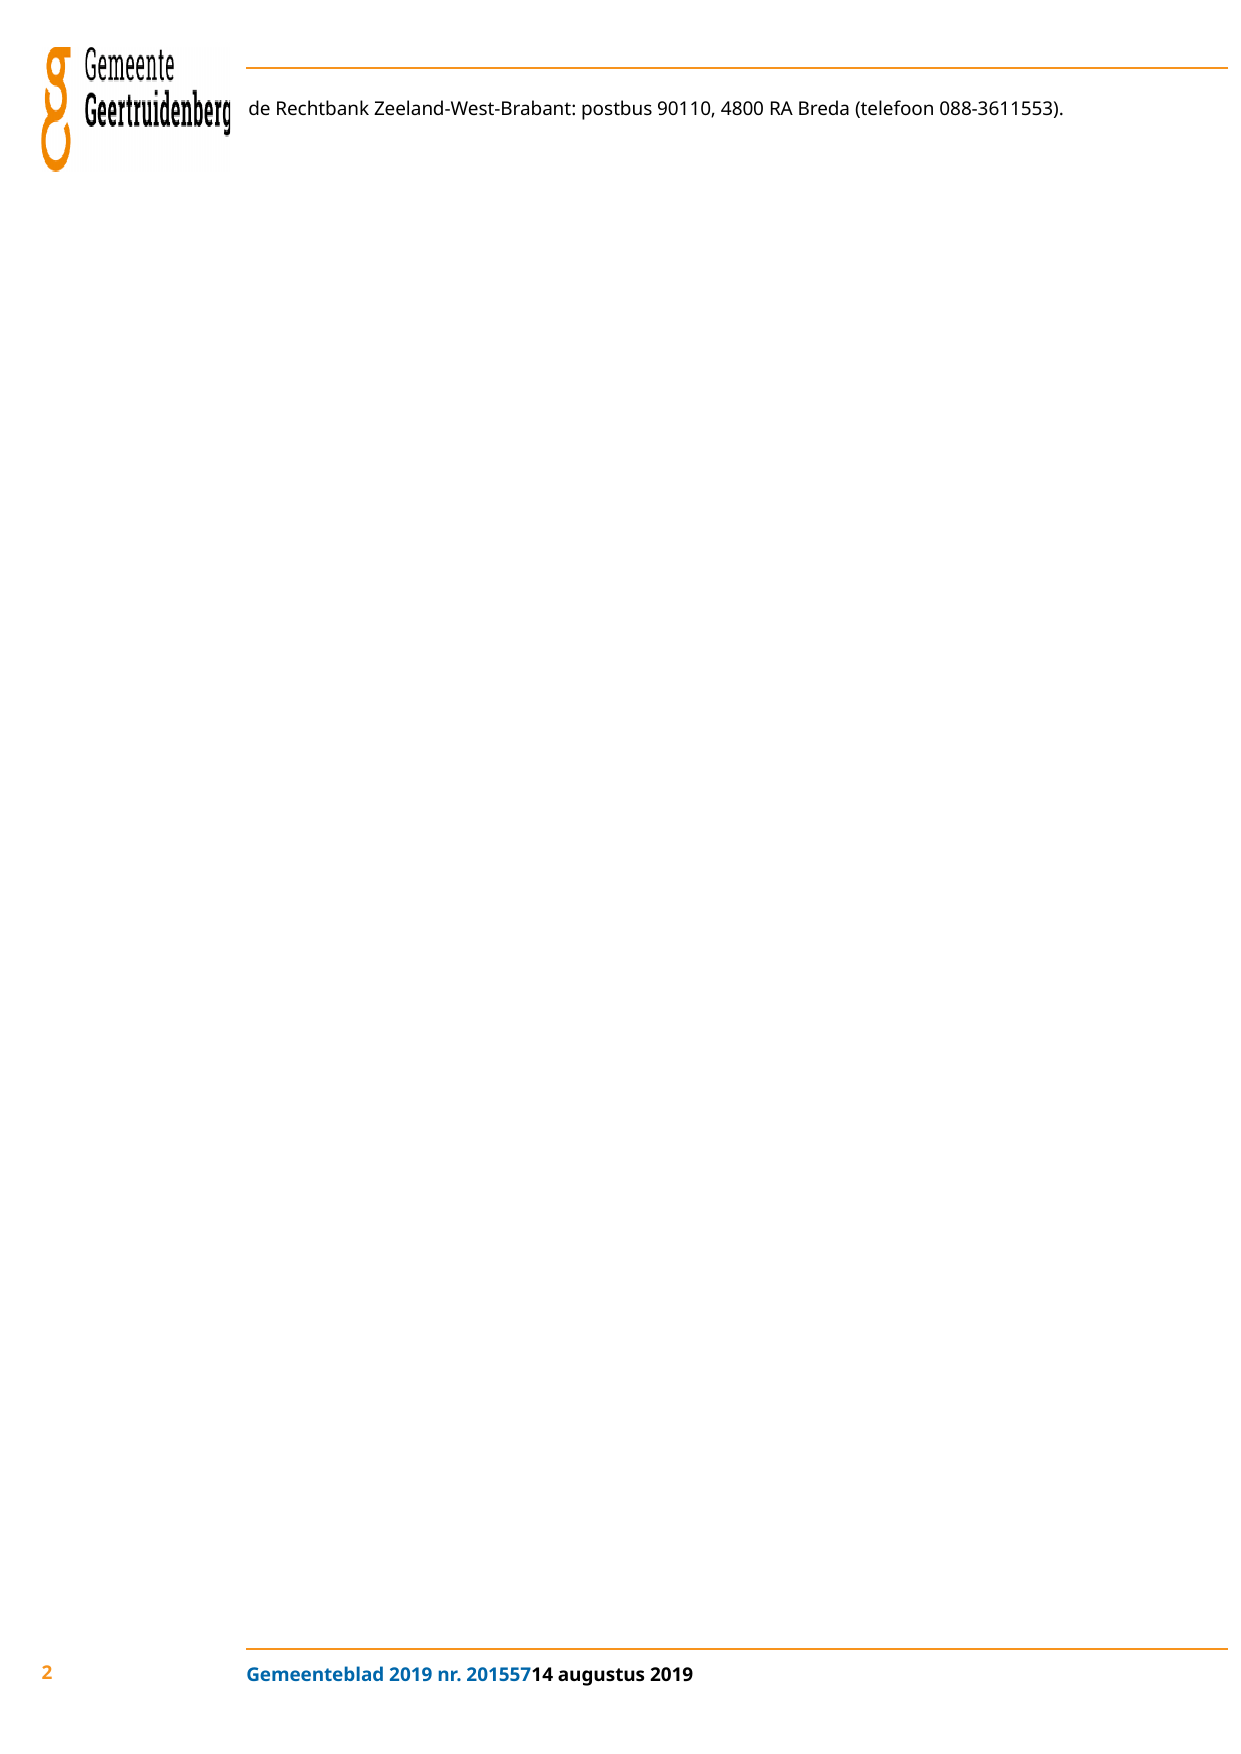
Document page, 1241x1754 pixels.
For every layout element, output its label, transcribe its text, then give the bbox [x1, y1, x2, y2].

text de Rechtbank Zeeland-West-Brabant: postbus 90110, 4800 RA Breda (telefoon 088-3611553). [248, 95, 1152, 121]
picture [41, 47, 231, 172]
